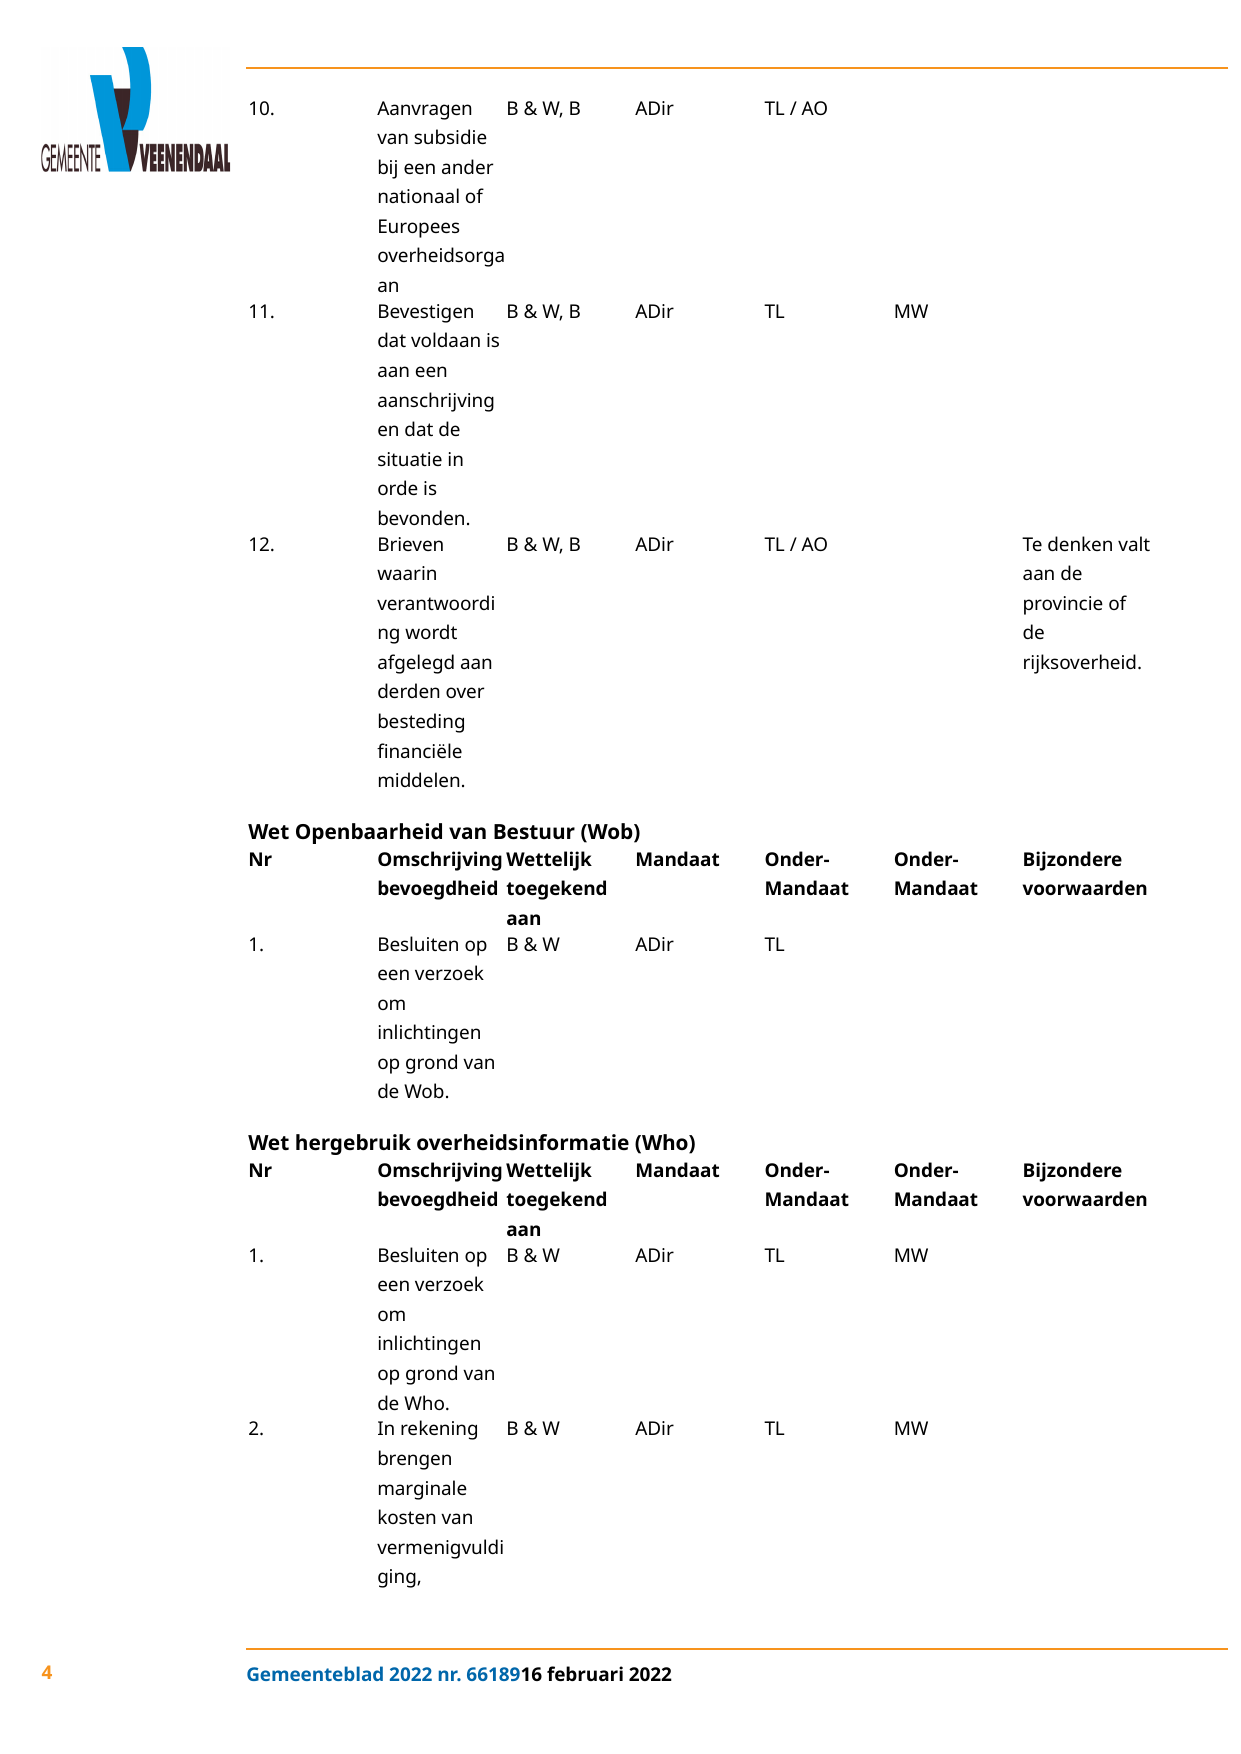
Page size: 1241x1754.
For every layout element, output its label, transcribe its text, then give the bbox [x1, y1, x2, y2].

table_header Omschrijving bevoegdheid [377, 1157, 506, 1242]
table_header Onder- Mandaat [894, 846, 1022, 931]
table_cell TL [764, 298, 893, 531]
table_header Bijzondere voorwaarden [1023, 846, 1152, 931]
table_cell ADir [635, 1242, 764, 1416]
table_cell [1023, 931, 1152, 1104]
table_cell [894, 931, 1022, 1104]
text Wet hergebruik overheidsinformatie (Who) [248, 1128, 1152, 1157]
table_cell B & W [506, 1416, 635, 1589]
table_cell ADir [635, 95, 764, 298]
text Wet Openbaarheid van Bestuur (Wob) [248, 817, 1152, 846]
table_cell MW [894, 298, 1022, 531]
table_cell TL [764, 1416, 893, 1589]
table_cell [248, 1416, 377, 1589]
table_cell [894, 95, 1022, 298]
table_cell [248, 1242, 377, 1416]
table_header Omschrijving bevoegdheid [377, 846, 506, 931]
table_cell MW [894, 1416, 1022, 1589]
table_cell B & W [506, 931, 635, 1104]
table_cell MW [894, 1242, 1022, 1416]
table_header Wettelijk toegekend aan [506, 846, 635, 931]
table_header Onder- Mandaat [764, 846, 893, 931]
table_cell Te denken valt aan de provincie of de rijksoverheid. [1023, 531, 1152, 793]
table_header Bijzondere voorwaarden [1023, 1157, 1152, 1242]
table_cell Brieven waarin verantwoording wordt afgelegd aan derden over besteding financiële middelen. [377, 531, 506, 793]
table_cell TL / AO [764, 531, 893, 793]
table_header Mandaat [635, 846, 764, 931]
table_cell Besluiten op een verzoek om inlichtingen op grond van de Wob. [377, 931, 506, 1104]
table_header Onder- Mandaat [764, 1157, 893, 1242]
table_header Onder- Mandaat [894, 1157, 1022, 1242]
table_header Wettelijk toegekend aan [506, 1157, 635, 1242]
table_cell 11. [248, 298, 377, 531]
table_cell [1023, 298, 1152, 531]
table_cell ADir [635, 531, 764, 793]
table_cell TL / AO [764, 95, 893, 298]
table_cell B & W, B [506, 531, 635, 793]
picture [123, 47, 231, 172]
picture [41, 47, 130, 172]
table_cell [1023, 1416, 1152, 1589]
table_header Nr [248, 846, 377, 931]
table_cell ADir [635, 298, 764, 531]
table_cell ADir [635, 931, 764, 1104]
table_cell 12. [248, 531, 377, 793]
table_cell [1023, 95, 1152, 298]
table_header Nr [248, 1157, 377, 1242]
table_cell B & W, B [506, 298, 635, 531]
table_cell [248, 931, 377, 1104]
table_cell B & W, B [506, 95, 635, 298]
table_header Mandaat [635, 1157, 764, 1242]
table_cell Bevestigen dat voldaan is aan een aanschrijving en dat de situatie in orde is bevonden. [377, 298, 506, 531]
table_cell [1023, 1242, 1152, 1416]
table_cell B & W [506, 1242, 635, 1416]
table_cell [894, 531, 1022, 793]
table_cell Aanvragen van subsidie bij een ander nationaal of Europees overheidsorgaan [377, 95, 506, 298]
table_cell ADir [635, 1416, 764, 1589]
table_cell TL [764, 1242, 893, 1416]
table_cell In rekening brengen marginale kosten van vermenigvuldiging, [377, 1416, 506, 1589]
table_cell TL [764, 931, 893, 1104]
table_cell Besluiten op een verzoek om inlichtingen op grond van de Who. [377, 1242, 506, 1416]
table_cell 10. [248, 95, 377, 298]
